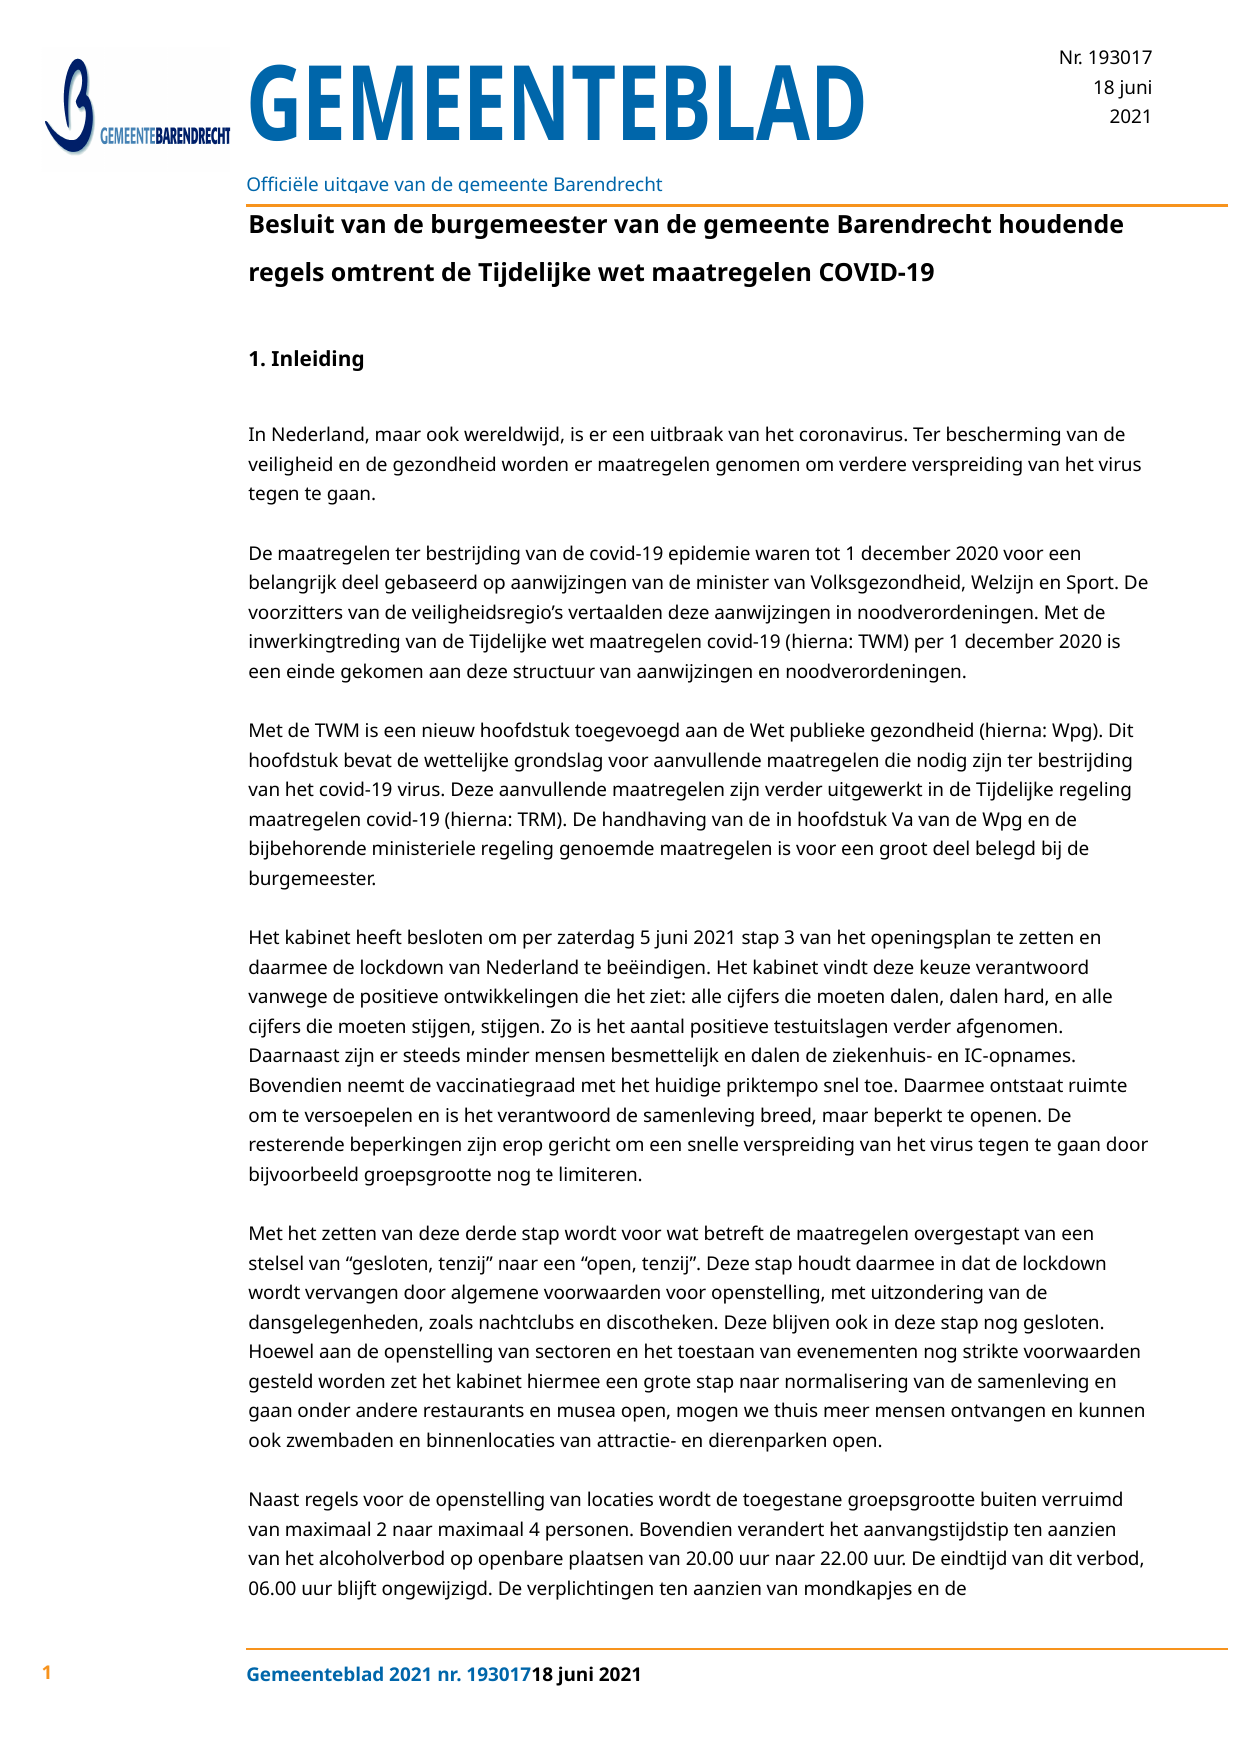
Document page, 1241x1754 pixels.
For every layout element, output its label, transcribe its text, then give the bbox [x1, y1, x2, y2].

text 1. Inleiding [248, 344, 1152, 372]
text In Nederland, maar ook wereldwijd, is er een uitbraak van het coronavirus. Ter bescherming van de veiligheid en de gezondheid worden er maatregelen genomen om verdere verspreiding van het virus tegen te gaan. [248, 421, 1152, 506]
text Met het zetten van deze derde stap wordt voor wat betreft de maatregelen overgestapt van een stelsel van “gesloten, tenzij” naar een “open, tenzij”. Deze stap houdt daarmee in dat de lockdown wordt vervangen door algemene voorwaarden voor openstelling, met uitzondering van de dansgelegenheden, zoals nachtclubs en discotheken. Deze blijven ook in deze stap nog gesloten. Hoewel aan de openstelling van sectoren en het toestaan van evenementen nog strikte voorwaarden gesteld worden zet het kabinet hiermee een grote stap naar normalisering van de samenleving en gaan onder andere restaurants en musea open, mogen we thuis meer mensen ontvangen en kunnen ook zwembaden en binnenlocaties van attractie- en dierenparken open. [248, 1220, 1152, 1453]
text Het kabinet heeft besloten om per zaterdag 5 juni 2021 stap 3 van het openingsplan te zetten en daarmee de lockdown van Nederland te beëindigen. Het kabinet vindt deze keuze verantwoord vanwege de positieve ontwikkelingen die het ziet: alle cijfers die moeten dalen, dalen hard, en alle cijfers die moeten stijgen, stijgen. Zo is het aantal positieve testuitslagen verder afgenomen. Daarnaast zijn er steeds minder mensen besmettelijk en dalen de ziekenhuis- en IC-opnames. Bovendien neemt de vaccinatiegraad met het huidige priktempo snel toe. Daarmee ontstaat ruimte om te versoepelen en is het verantwoord de samenleving breed, maar beperkt te openen. De resterende beperkingen zijn erop gericht om een snelle verspreiding van het virus tegen te gaan door bijvoorbeeld groepsgrootte nog te limiteren. [248, 924, 1152, 1187]
text Met de TWM is een nieuw hoofdstuk toegevoegd aan de Wet publieke gezondheid (hierna: Wpg). Dit hoofdstuk bevat de wettelijke grondslag voor aanvullende maatregelen die nodig zijn ter bestrijding van het covid-19 virus. Deze aanvullende maatregelen zijn verder uitgewerkt in de Tijdelijke regeling maatregelen covid-19 (hierna: TRM). De handhaving van de in hoofdstuk Va van de Wpg en de bijbehorende ministeriele regeling genoemde maatregelen is voor een groot deel belegd bij de burgemeester. [248, 717, 1152, 891]
text Besluit van de burgemeester van de gemeente Barendrecht houdende regels omtrent de Tijdelijke wet maatregelen COVID-19 [248, 207, 1152, 288]
picture [41, 47, 231, 172]
text De maatregelen ter bestrijding van de covid-19 epidemie waren tot 1 december 2020 voor een belangrijk deel gebaseerd op aanwijzingen van de minister van Volksgezondheid, Welzijn en Sport. De voorzitters van de veiligheidsregio’s vertaalden deze aanwijzingen in noodverordeningen. Met de inwerkingtreding van de Tijdelijke wet maatregelen covid-19 (hierna: TWM) per 1 december 2020 is een einde gekomen aan deze structuur van aanwijzingen en noodverordeningen. [248, 540, 1152, 684]
text Naast regels voor de openstelling van locaties wordt de toegestane groepsgrootte buiten verruimd van maximaal 2 naar maximaal 4 personen. Bovendien verandert het aanvangstijdstip ten aanzien van het alcoholverbod op openbare plaatsen van 20.00 uur naar 22.00 uur. De eindtijd van dit verbod, 06.00 uur blijft ongewijzigd. De verplichtingen ten aanzien van mondkapjes en de [248, 1486, 1152, 1601]
